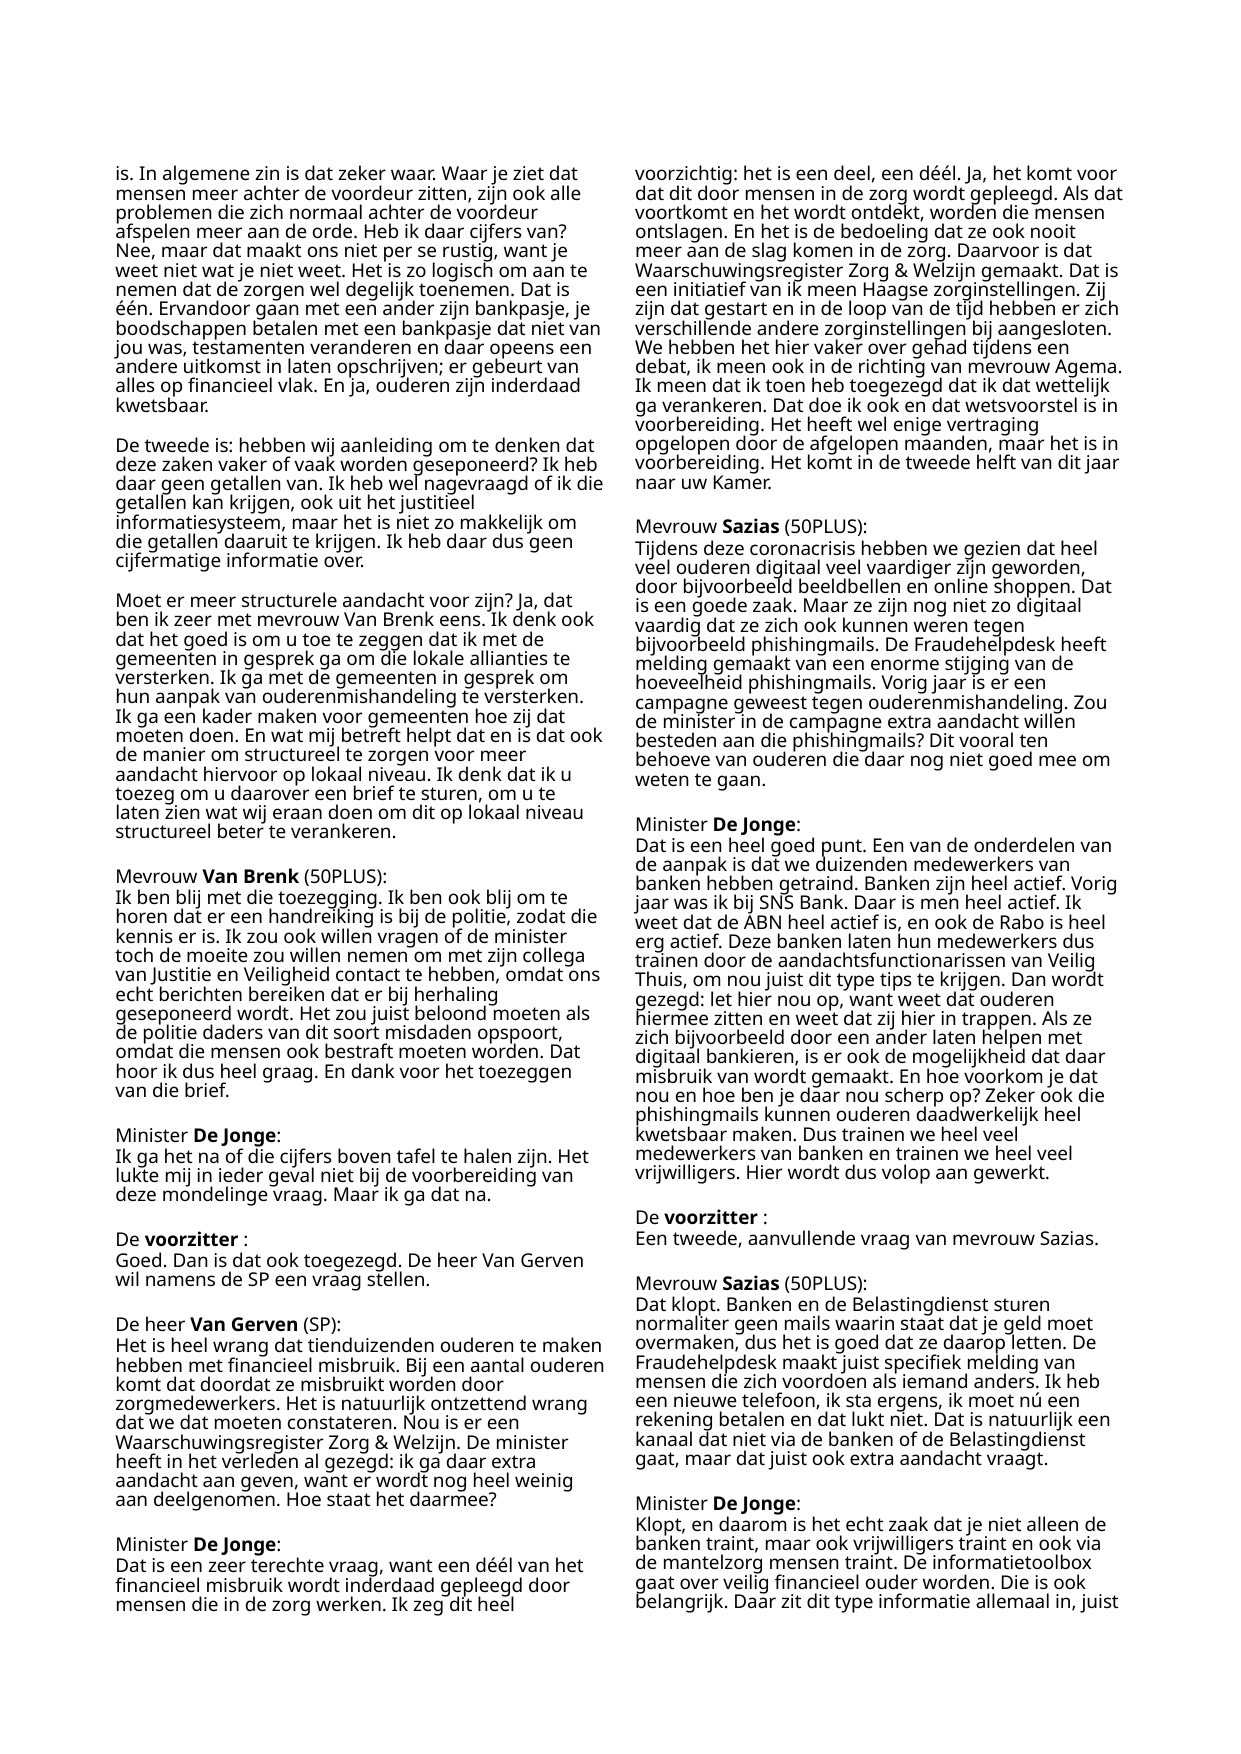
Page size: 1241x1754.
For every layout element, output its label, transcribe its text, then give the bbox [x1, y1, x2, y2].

text voorzichtig: het is een deel, een déél. Ja, het komt voor dat dit door mensen in de zorg wordt gepleegd. Als dat voortkomt en het wordt ontdekt, worden die mensen ontslagen. En het is de bedoeling dat ze ook nooit meer aan de slag komen in de zorg. Daarvoor is dat Waarschuwingsregister Zorg & Welzijn gemaakt. Dat is een initiatief van ik meen Haagse zorginstellingen. Zij zijn dat gestart en in de loop van de tijd hebben er zich verschillende andere zorginstellingen bij aangesloten. We hebben het hier vaker over gehad tijdens een debat, ik meen ook in de richting van mevrouw Agema. Ik meen dat ik toen heb toegezegd dat ik dat wettelijk ga verankeren. Dat doe ik ook en dat wetsvoorstel is in voorbereiding. Het heeft wel enige vertraging opgelopen door de afgelopen maanden, maar het is in voorbereiding. Het komt in de tweede helft van dit jaar naar uw Kamer. [635, 165, 1125, 493]
text Dat klopt. Banken en de Belastingdienst sturen normaliter geen mails waarin staat dat je geld moet overmaken, dus het is goed dat ze daarop letten. De Fraudehelpdesk maakt juist specifiek melding van mensen die zich voordoen als iemand anders. Ik heb een nieuwe telefoon, ik sta ergens, ik moet nú een rekening betalen en dat lukt niet. Dat is natuurlijk een kanaal dat niet via de banken of de Belastingdienst gaat, maar dat juist ook extra aandacht vraagt. [635, 1296, 1125, 1469]
text De heer Van Gerven (SP): [115, 1312, 605, 1337]
text Mevrouw Sazias (50PLUS): [635, 1270, 1125, 1296]
text Dat is een heel goed punt. Een van de onderdelen van de aanpak is dat we duizenden medewerkers van banken hebben getraind. Banken zijn heel actief. Vorig jaar was ik bij SNS Bank. Daar is men heel actief. Ik weet dat de ABN heel actief is, en ook de Rabo is heel erg actief. Deze banken laten hun medewerkers dus trainen door de aandachtsfunctionarissen van Veilig Thuis, om nou juist dit type tips te krijgen. Dan wordt gezegd: let hier nou op, want weet dat ouderen hiermee zitten en weet dat zij hier in trappen. Als ze zich bijvoorbeeld door een ander laten helpen met digitaal bankieren, is er ook de mogelijkheid dat daar misbruik van wordt gemaakt. En hoe voorkom je dat nou en hoe ben je daar nou scherp op? Zeker ook die phishingmails kunnen ouderen daadwerkelijk heel kwetsbaar maken. Dus trainen we heel veel medewerkers van banken en trainen we heel veel vrijwilligers. Hier wordt dus volop aan gewerkt. [635, 837, 1125, 1183]
text is. In algemene zin is dat zeker waar. Waar je ziet dat mensen meer achter de voordeur zitten, zijn ook alle problemen die zich normaal achter de voordeur afspelen meer aan de orde. Heb ik daar cijfers van? Nee, maar dat maakt ons niet per se rustig, want je weet niet wat je niet weet. Het is zo logisch om aan te nemen dat de zorgen wel degelijk toenemen. Dat is één. Ervandoor gaan met een ander zijn bankpasje, je boodschappen betalen met een bankpasje dat niet van jou was, testamenten veranderen en daar opeens een andere uitkomst in laten opschrijven; er gebeurt van alles op financieel vlak. En ja, ouderen zijn inderdaad kwetsbaar. [115, 165, 605, 416]
text Minister De Jonge: [115, 1532, 605, 1557]
text Mevrouw Van Brenk (50PLUS): [115, 863, 605, 889]
text Goed. Dan is dat ook toegezegd. De heer Van Gerven wil namens de SP een vraag stellen. [115, 1252, 605, 1291]
text Minister De Jonge: [115, 1122, 605, 1148]
text Moet er meer structurele aandacht voor zijn? Ja, dat ben ik zeer met mevrouw Van Brenk eens. Ik denk ook dat het goed is om u toe te zeggen dat ik met de gemeenten in gesprek ga om die lokale allianties te versterken. Ik ga met de gemeenten in gesprek om hun aanpak van ouderenmishandeling te versterken. Ik ga een kader maken voor gemeenten hoe zij dat moeten doen. En wat mij betreft helpt dat en is dat ook de manier om structureel te zorgen voor meer aandacht hiervoor op lokaal niveau. Ik denk dat ik u toezeg om u daarover een brief te sturen, om u te laten zien wat wij eraan doen om dit op lokaal niveau structureel beter te verankeren. [115, 592, 605, 843]
text Dat is een zeer terechte vraag, want een déél van het financieel misbruik wordt inderdaad gepleegd door mensen die in de zorg werken. Ik zeg dit heel [115, 1557, 605, 1615]
text Ik ga het na of die cijfers boven tafel te halen zijn. Het lukte mij in ieder geval niet bij de voorbereiding van deze mondelinge vraag. Maar ik ga dat na. [115, 1148, 605, 1206]
text Klopt, en daarom is het echt zaak dat je niet alleen de banken traint, maar ook vrijwilligers traint en ook via de mantelzorg mensen traint. De informatietoolbox gaat over veilig financieel ouder worden. Die is ook belangrijk. Daar zit dit type informatie allemaal in, juist [635, 1516, 1125, 1612]
text Het is heel wrang dat tienduizenden ouderen te maken hebben met financieel misbruik. Bij een aantal ouderen komt dat doordat ze misbruikt worden door zorgmedewerkers. Het is natuurlijk ontzettend wrang dat we dat moeten constateren. Nou is er een Waarschuwingsregister Zorg & Welzijn. De minister heeft in het verleden al gezegd: ik ga daar extra aandacht aan geven, want er wordt nog heel weinig aan deelgenomen. Hoe staat het daarmee? [115, 1337, 605, 1511]
text De voorzitter : [115, 1226, 605, 1252]
text Ik ben blij met die toezegging. Ik ben ook blij om te horen dat er een handreiking is bij de politie, zodat die kennis er is. Ik zou ook willen vragen of de minister toch de moeite zou willen nemen om met zijn collega van Justitie en Veiligheid contact te hebben, omdat ons echt berichten bereiken dat er bij herhaling geseponeerd wordt. Het zou juist beloond moeten als de politie daders van dit soort misdaden opspoort, omdat die mensen ook bestraft moeten worden. Dat hoor ik dus heel graag. En dank voor het toezeggen van die brief. [115, 889, 605, 1101]
text De voorzitter : [635, 1204, 1125, 1230]
text Minister De Jonge: [635, 811, 1125, 837]
text Minister De Jonge: [635, 1490, 1125, 1516]
text Een tweede, aanvullende vraag van mevrouw Sazias. [635, 1230, 1125, 1249]
text Mevrouw Sazias (50PLUS): [635, 514, 1125, 539]
text Tijdens deze coronacrisis hebben we gezien dat heel veel ouderen digitaal veel vaardiger zijn geworden, door bijvoorbeeld beeldbellen en online shoppen. Dat is een goede zaak. Maar ze zijn nog niet zo digitaal vaardig dat ze zich ook kunnen weren tegen bijvoorbeeld phishingmails. De Fraudehelpdesk heeft melding gemaakt van een enorme stijging van de hoeveelheid phishingmails. Vorig jaar is er een campagne geweest tegen ouderenmishandeling. Zou de minister in de campagne extra aandacht willen besteden aan die phishingmails? Dit vooral ten behoeve van ouderen die daar nog niet goed mee om weten te gaan. [635, 539, 1125, 790]
text De tweede is: hebben wij aanleiding om te denken dat deze zaken vaker of vaak worden geseponeerd? Ik heb daar geen getallen van. Ik heb wel nagevraagd of ik die getallen kan krijgen, ook uit het justitieel informatiesysteem, maar het is niet zo makkelijk om die getallen daaruit te krijgen. Ik heb daar dus geen cijfermatige informatie over. [115, 437, 605, 571]
